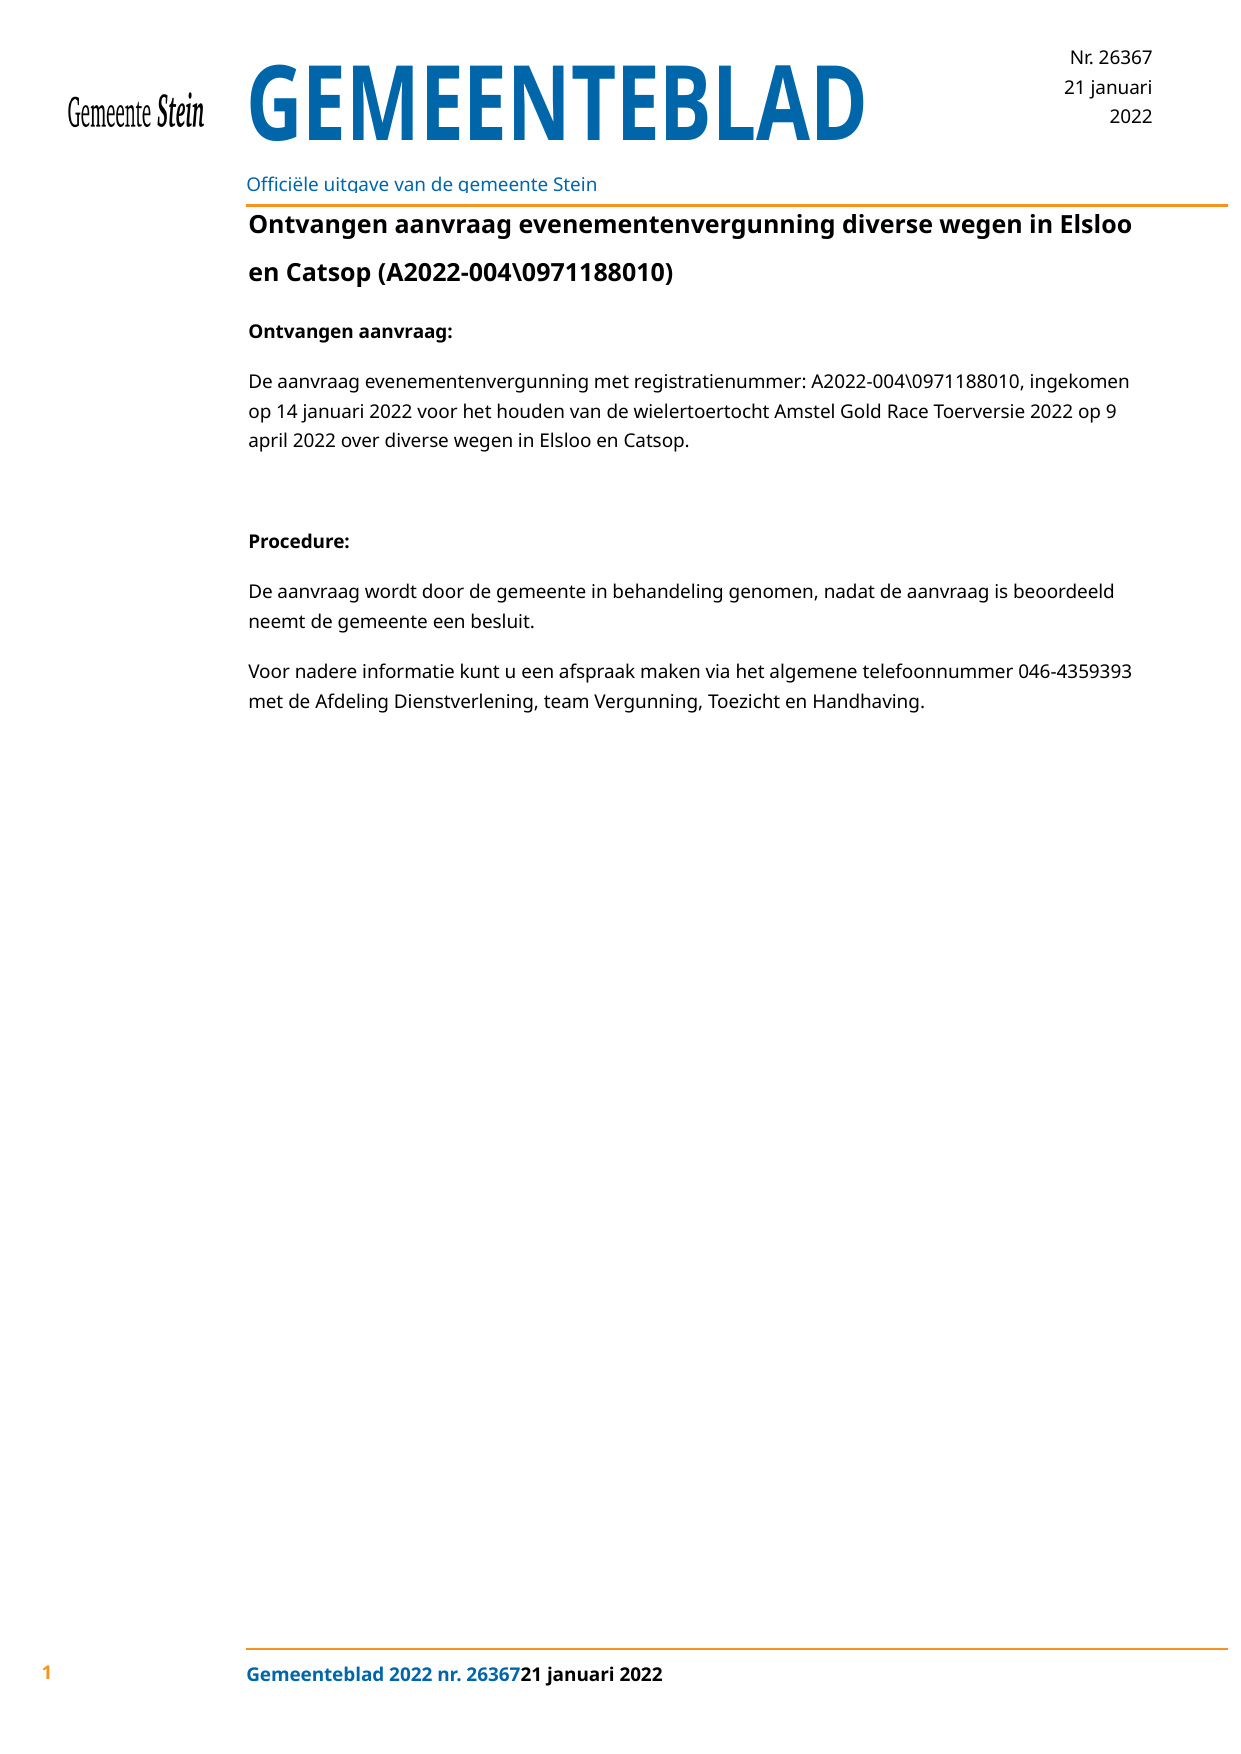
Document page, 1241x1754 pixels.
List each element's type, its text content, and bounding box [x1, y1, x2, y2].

text Ontvangen aanvraag evenementenvergunning diverse wegen in Elsloo en Catsop (A2022-004\0971188010) [248, 207, 1152, 288]
text De aanvraag evenementenvergunning met registratienummer: A2022-004\0971188010, ingekomen op 14 januari 2022 voor het houden van de wielertoertocht Amstel Gold Race Toerversie 2022 op 9 april 2022 over diverse wegen in Elsloo en Catsop. [248, 368, 1152, 453]
text Voor nadere informatie kunt u een afspraak maken via het algemene telefoonnummer 046-4359393 met de Afdeling Dienstverlening, team Vergunning, Toezicht en Handhaving. [248, 659, 1152, 714]
text Procedure: [248, 528, 1152, 554]
text De aanvraag wordt door de gemeente in behandeling genomen, nadat de aanvraag is beoordeeld neemt de gemeente een besluit. [248, 579, 1152, 634]
text Ontvangen aanvraag: [248, 318, 1152, 344]
picture [41, 47, 231, 172]
